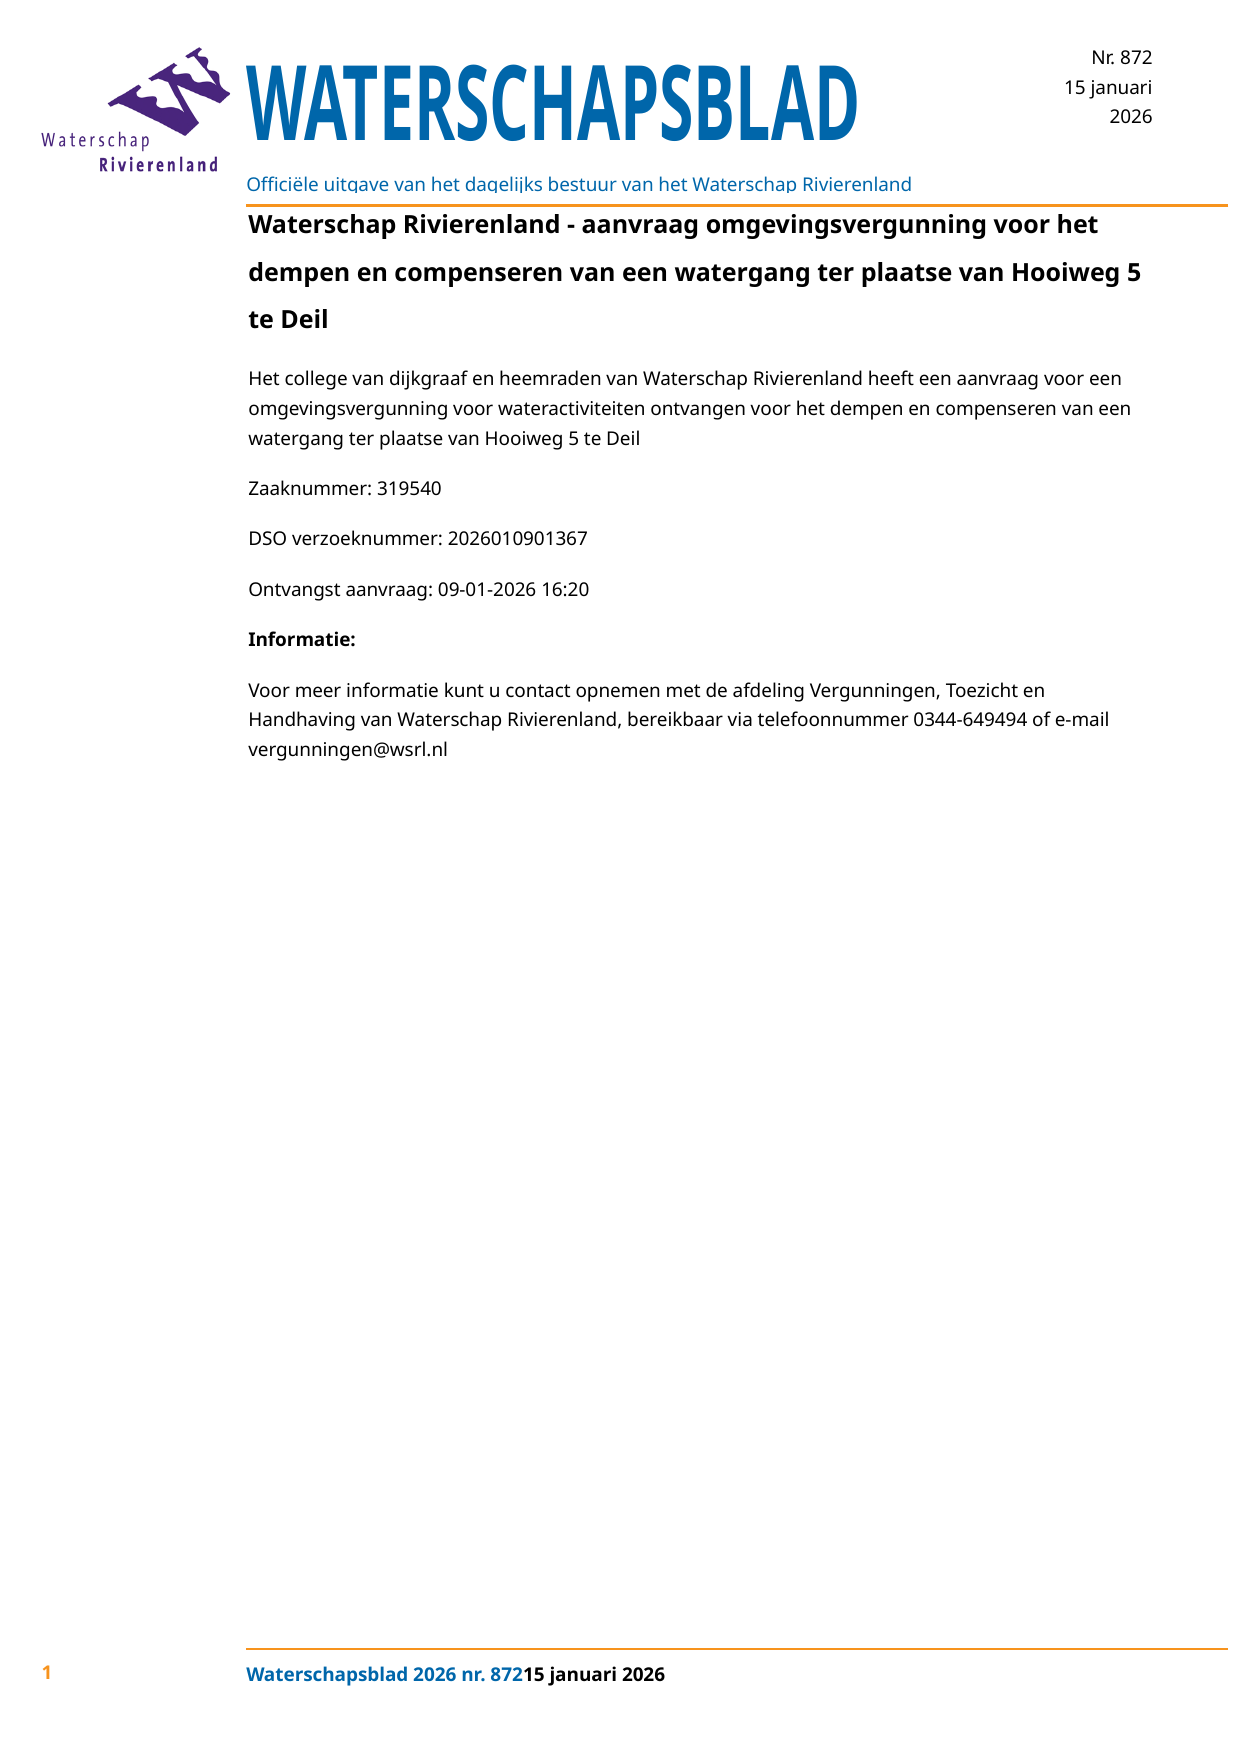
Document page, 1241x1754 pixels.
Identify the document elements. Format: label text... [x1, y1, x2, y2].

text Informatie: [248, 626, 1152, 652]
picture [41, 47, 231, 172]
text Waterschap Rivierenland - aanvraag omgevingsvergunning voor het dempen en compenseren van een watergang ter plaatse van Hooiweg 5 te Deil [248, 207, 1152, 336]
text Ontvangst aanvraag: 09-01-2026 16:20 [248, 576, 1152, 602]
text Zaaknummer: 319540 [248, 475, 1152, 501]
text Voor meer informatie kunt u contact opnemen met de afdeling Vergunningen, Toezicht en Handhaving van Waterschap Rivierenland, bereikbaar via telefoonnummer 0344-649494 of e-mail vergunningen@wsrl.nl [248, 677, 1152, 762]
text DSO verzoeknummer: 2026010901367 [248, 526, 1152, 551]
text Het college van dijkgraaf en heemraden van Waterschap Rivierenland heeft een aanvraag voor een omgevingsvergunning voor wateractiviteiten ontvangen voor het dempen en compenseren van een watergang ter plaatse van Hooiweg 5 te Deil [248, 366, 1152, 450]
